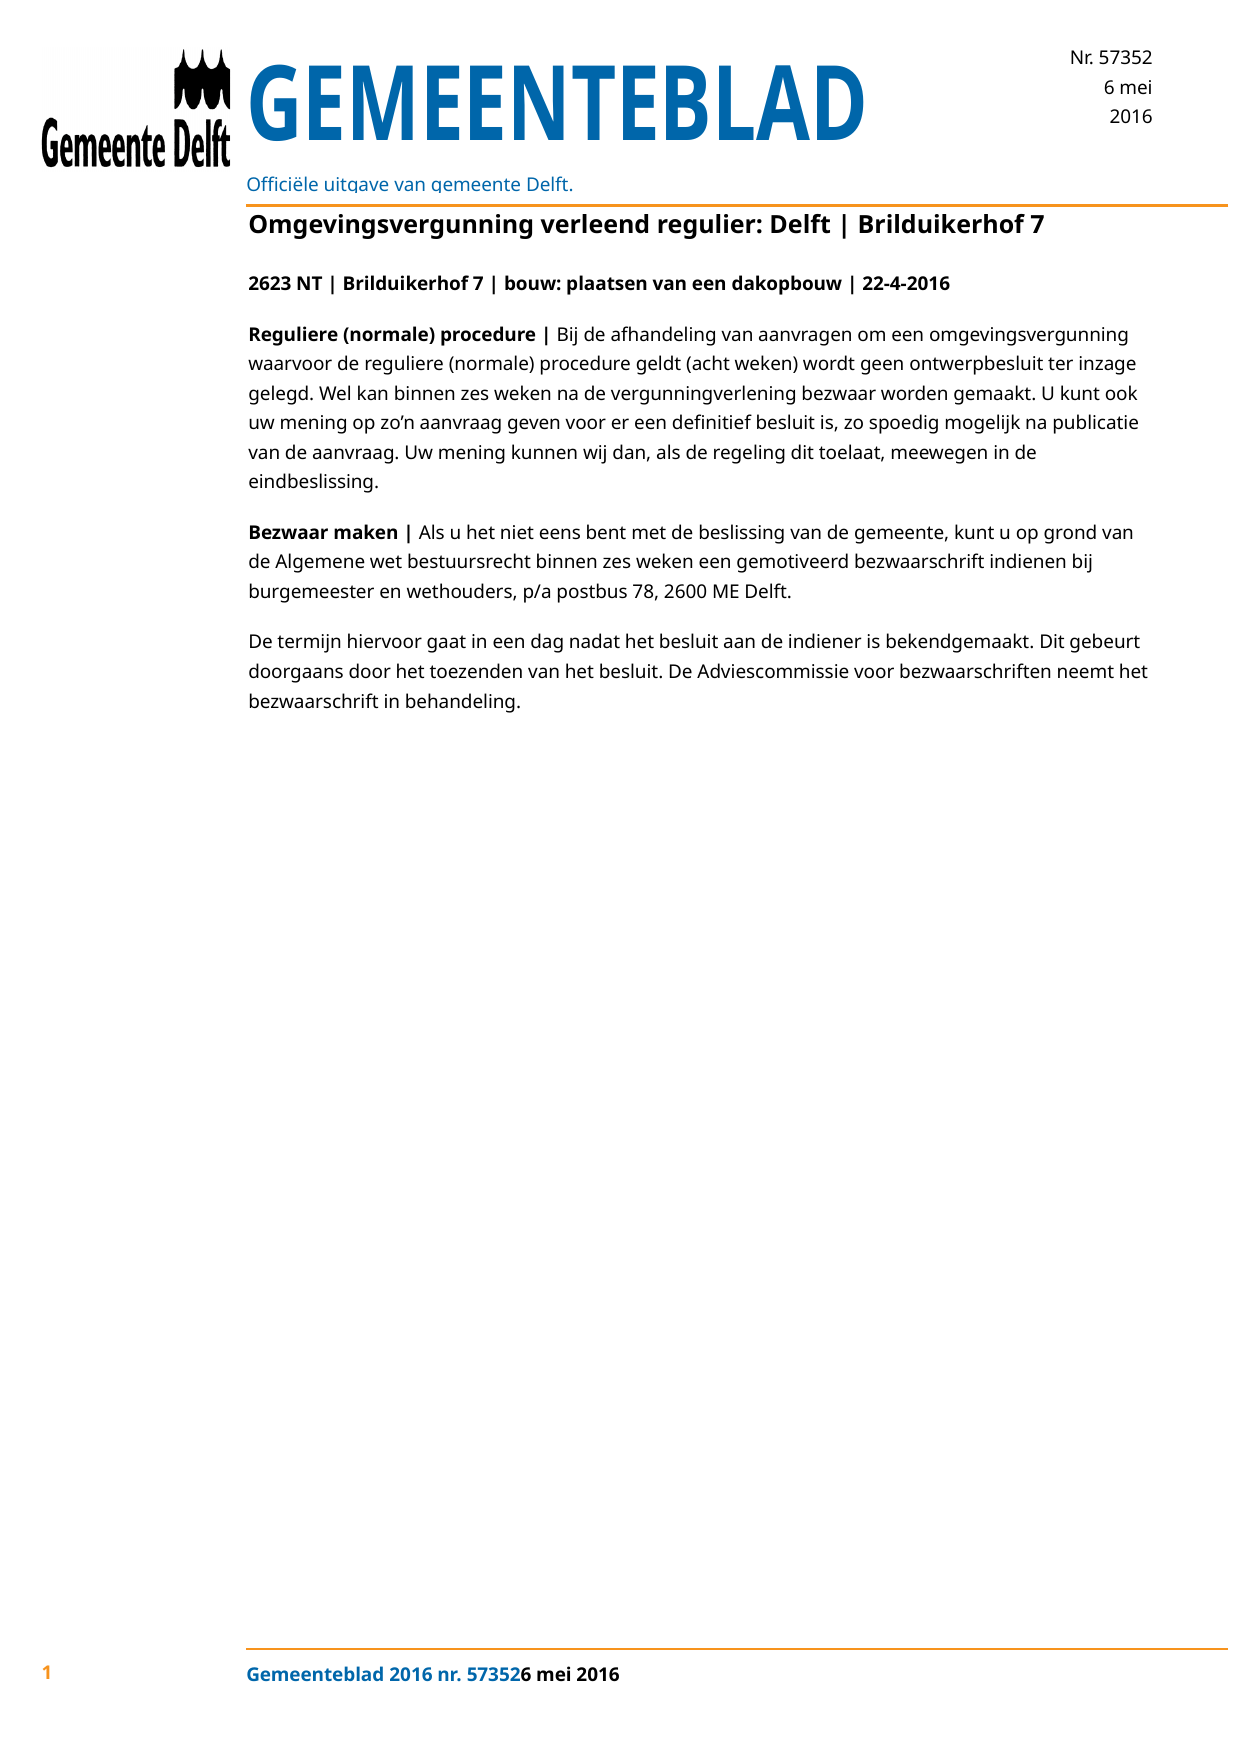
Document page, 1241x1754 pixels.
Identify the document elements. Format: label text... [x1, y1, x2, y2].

text Bezwaar maken | Als u het niet eens bent met de beslissing van de gemeente, kunt u op grond van de Algemene wet bestuursrecht binnen zes weken een gemotiveerd bezwaarschrift indienen bij burgemeester en wethouders, p/a postbus 78, 2600 ME Delft. [248, 519, 1152, 604]
picture [41, 47, 231, 172]
text Reguliere (normale) procedure | Bij de afhandeling van aanvragen om een omgevingsvergunning waarvoor de reguliere (normale) procedure geldt (acht weken) wordt geen ontwerpbesluit ter inzage gelegd. Wel kan binnen zes weken na de vergunningverlening bezwaar worden gemaakt. U kunt ook uw mening op zo’n aanvraag geven voor er een definitief besluit is, zo spoedig mogelijk na publicatie van de aanvraag. Uw mening kunnen wij dan, als de regeling dit toelaat, meewegen in de eindbeslissing. [248, 321, 1152, 494]
text Omgevingsvergunning verleend regulier: Delft | Brilduikerhof 7 [248, 207, 1152, 241]
text 2623 NT | Brilduikerhof 7 | bouw: plaatsen van een dakopbouw | 22-4-2016 [248, 270, 1152, 296]
text De termijn hiervoor gaat in een dag nadat het besluit aan de indiener is bekendgemaakt. Dit gebeurt doorgaans door het toezenden van het besluit. De Adviescommissie voor bezwaarschriften neemt het bezwaarschrift in behandeling. [248, 629, 1152, 713]
